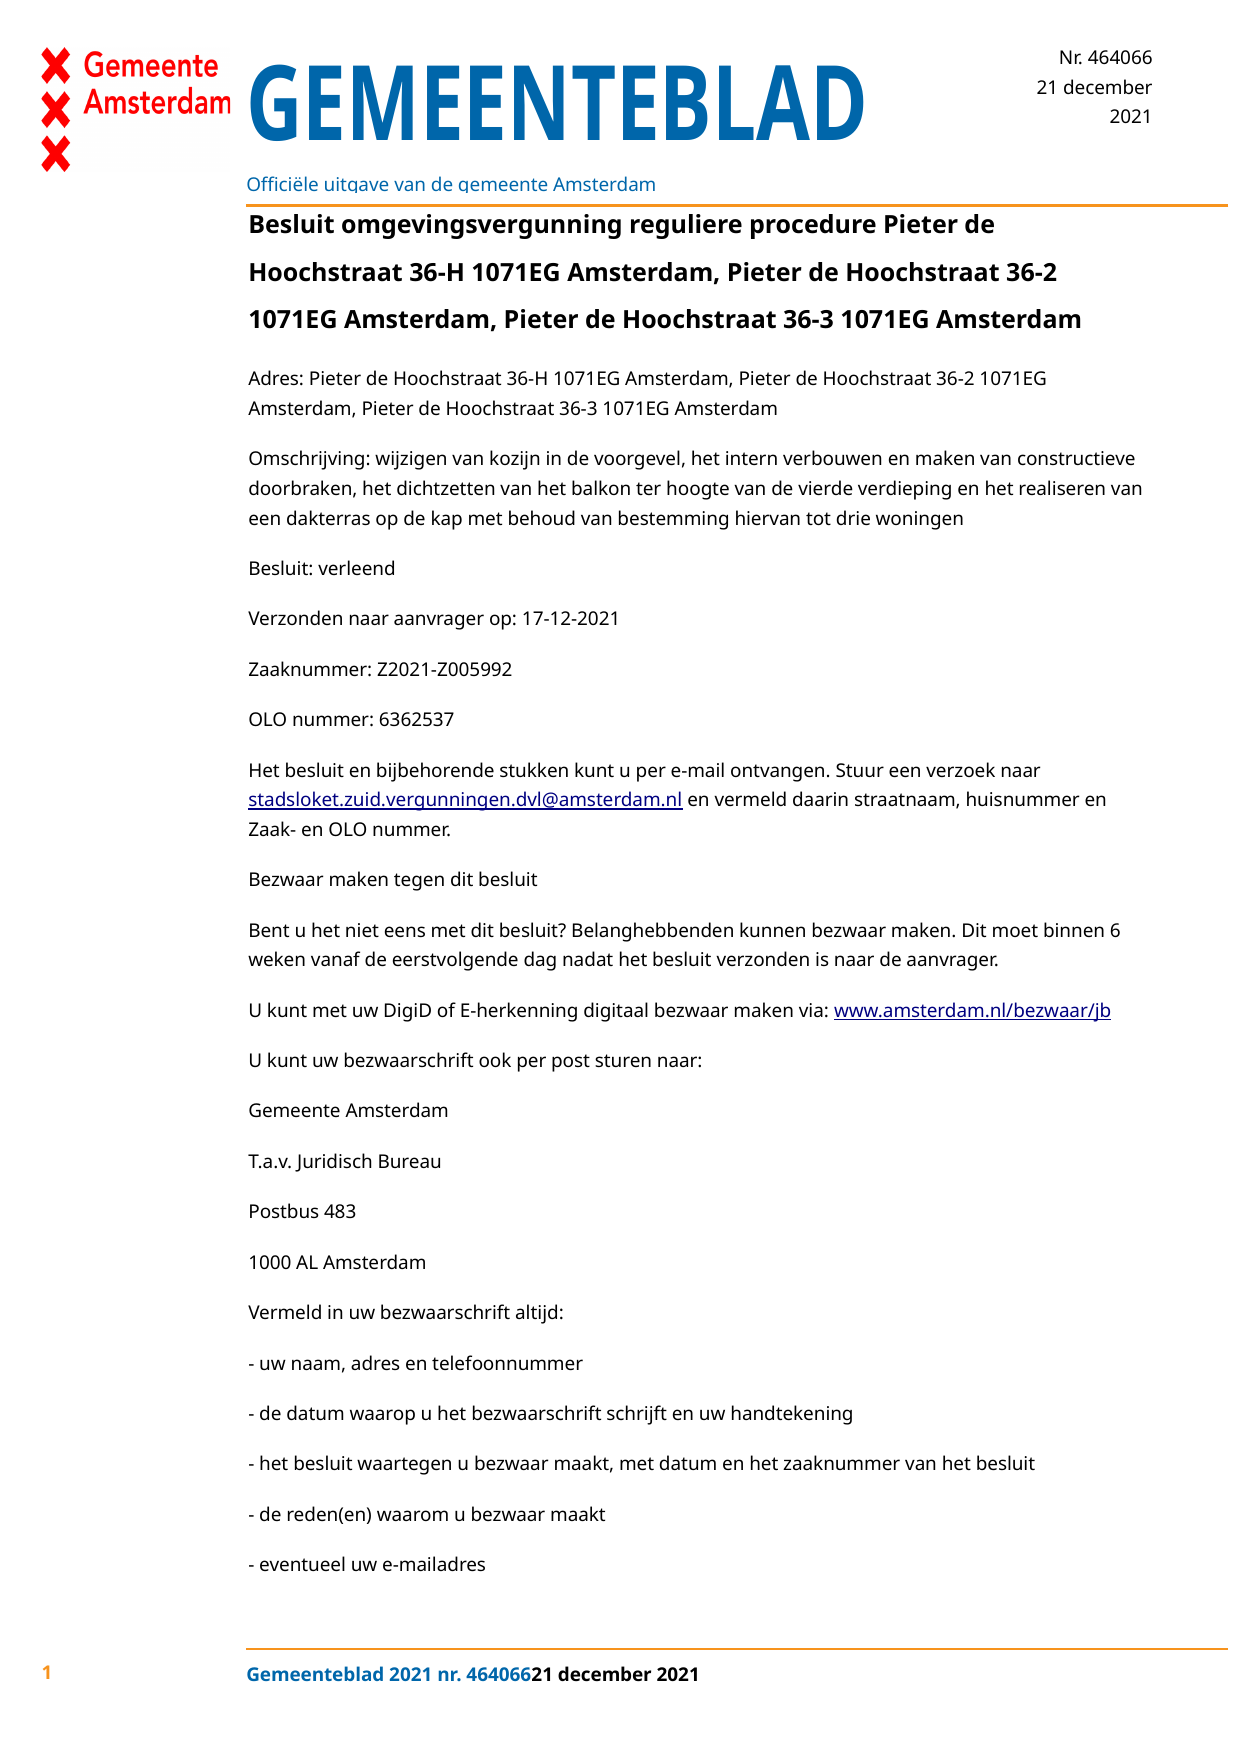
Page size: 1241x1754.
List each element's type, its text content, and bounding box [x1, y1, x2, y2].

text - de datum waarop u het bezwaarschrift schrijft en uw handtekening [248, 1400, 1152, 1426]
picture [41, 47, 231, 172]
text Omschrijving: wijzigen van kozijn in de voorgevel, het intern verbouwen en maken van constructieve doorbraken, het dichtzetten van het balkon ter hoogte van de vierde verdieping en het realiseren van een dakterras op de kap met behoud van bestemming hiervan tot drie woningen [248, 446, 1152, 530]
text - eventueel uw e-mailadres [248, 1551, 1152, 1577]
text - het besluit waartegen u bezwaar maakt, met datum en het zaaknummer van het besluit [248, 1451, 1152, 1476]
text Het besluit en bijbehorende stukken kunt u per e-mail ontvangen. Stuur een verzoek naar stadsloket.zuid.vergunningen.dvl@amsterdam.nl en vermeld daarin straatnaam, huisnummer en Zaak- en OLO nummer. [248, 757, 1152, 842]
text Adres: Pieter de Hoochstraat 36-H 1071EG Amsterdam, Pieter de Hoochstraat 36-2 1071EG Amsterdam, Pieter de Hoochstraat 36-3 1071EG Amsterdam [248, 366, 1152, 421]
text 1000 AL Amsterdam [248, 1249, 1152, 1274]
text Postbus 483 [248, 1198, 1152, 1224]
text U kunt met uw DigiD of E-herkenning digitaal bezwaar maken via: www.amsterdam.nl/bezwaar/jb [248, 997, 1152, 1022]
text Bent u het niet eens met dit besluit? Belanghebbenden kunnen bezwaar maken. Dit moet binnen 6 weken vanaf de eerstvolgende dag nadat het besluit verzonden is naar de aanvrager. [248, 917, 1152, 972]
text Besluit: verleend [248, 555, 1152, 581]
text Besluit omgevingsvergunning reguliere procedure Pieter de Hoochstraat 36-H 1071EG Amsterdam, Pieter de Hoochstraat 36-2 1071EG Amsterdam, Pieter de Hoochstraat 36-3 1071EG Amsterdam [248, 207, 1152, 336]
text Gemeente Amsterdam [248, 1098, 1152, 1123]
text U kunt uw bezwaarschrift ook per post sturen naar: [248, 1047, 1152, 1073]
text Bezwaar maken tegen dit besluit [248, 866, 1152, 892]
text - uw naam, adres en telefoonnummer [248, 1350, 1152, 1375]
text - de reden(en) waarom u bezwaar maakt [248, 1501, 1152, 1527]
text OLO nummer: 6362537 [248, 706, 1152, 732]
text Vermeld in uw bezwaarschrift altijd: [248, 1299, 1152, 1325]
text Verzonden naar aanvrager op: 17-12-2021 [248, 606, 1152, 631]
text Zaaknummer: Z2021-Z005992 [248, 656, 1152, 682]
text T.a.v. Juridisch Bureau [248, 1148, 1152, 1174]
